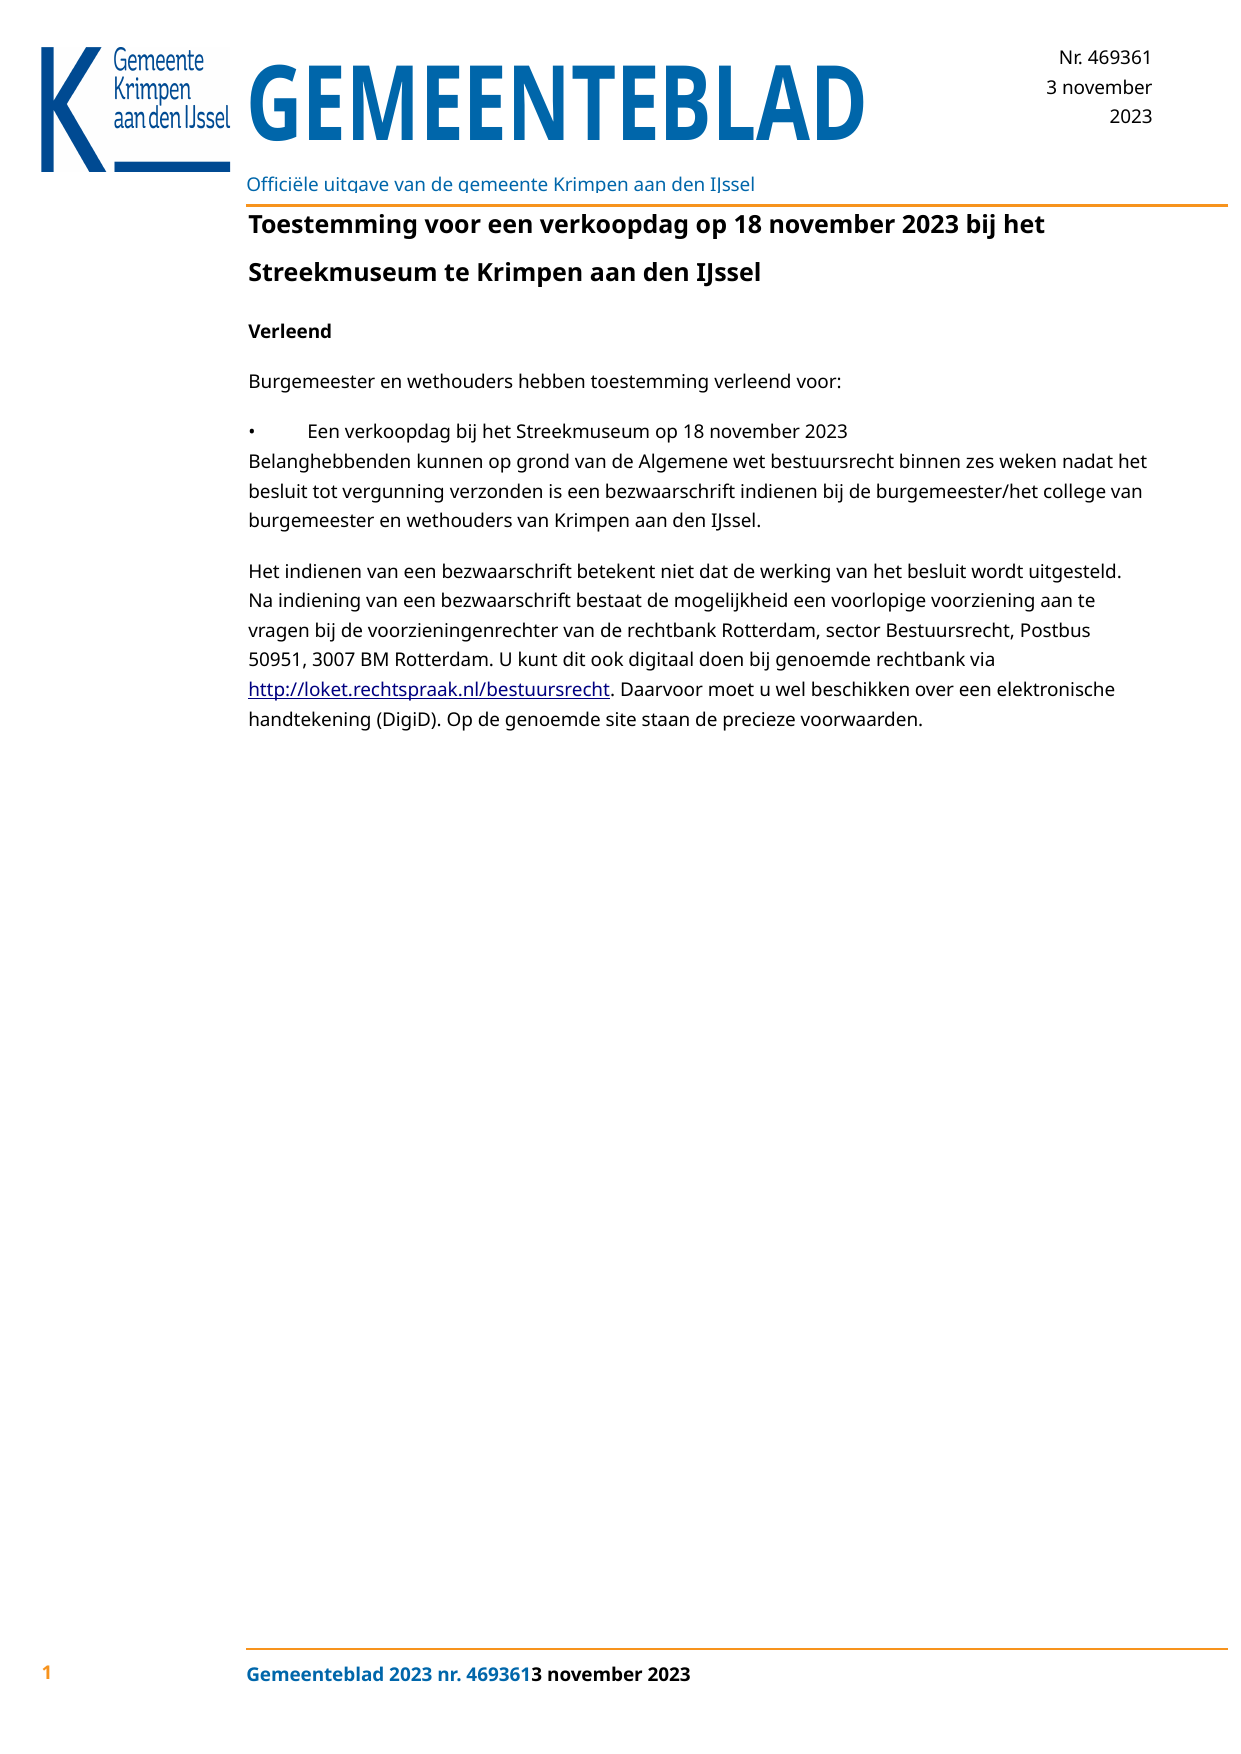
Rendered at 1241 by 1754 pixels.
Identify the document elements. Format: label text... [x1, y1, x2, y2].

text Verleend [248, 318, 1152, 344]
text Burgemeester en wethouders hebben toestemming verleend voor: [248, 368, 1152, 394]
text Het indienen van een bezwaarschrift betekent niet dat de werking van het besluit wordt uitgesteld. Na indiening van een bezwaarschrift bestaat de mogelijkheid een voorlopige voorziening aan te vragen bij de voorzieningenrechter van de rechtbank Rotterdam, sector Bestuursrecht, Postbus 50951, 3007 BM Rotterdam. U kunt dit ook digitaal doen bij genoemde rechtbank via http://loket.rechtspraak.nl/bestuursrecht. Daarvoor moet u wel beschikken over een elektronische handtekening (DigiD). Op de genoemde site staan de precieze voorwaarden. [248, 558, 1152, 732]
picture [41, 47, 231, 172]
list Een verkoopdag bij het Streekmuseum op 18 november 2023 [248, 419, 1152, 444]
text Belanghebbenden kunnen op grond van de Algemene wet bestuursrecht binnen zes weken nadat het besluit tot vergunning verzonden is een bezwaarschrift indienen bij de burgemeester/het college van burgemeester en wethouders van Krimpen aan den IJssel. [248, 448, 1152, 533]
text Toestemming voor een verkoopdag op 18 november 2023 bij het Streekmuseum te Krimpen aan den IJssel [248, 207, 1152, 288]
